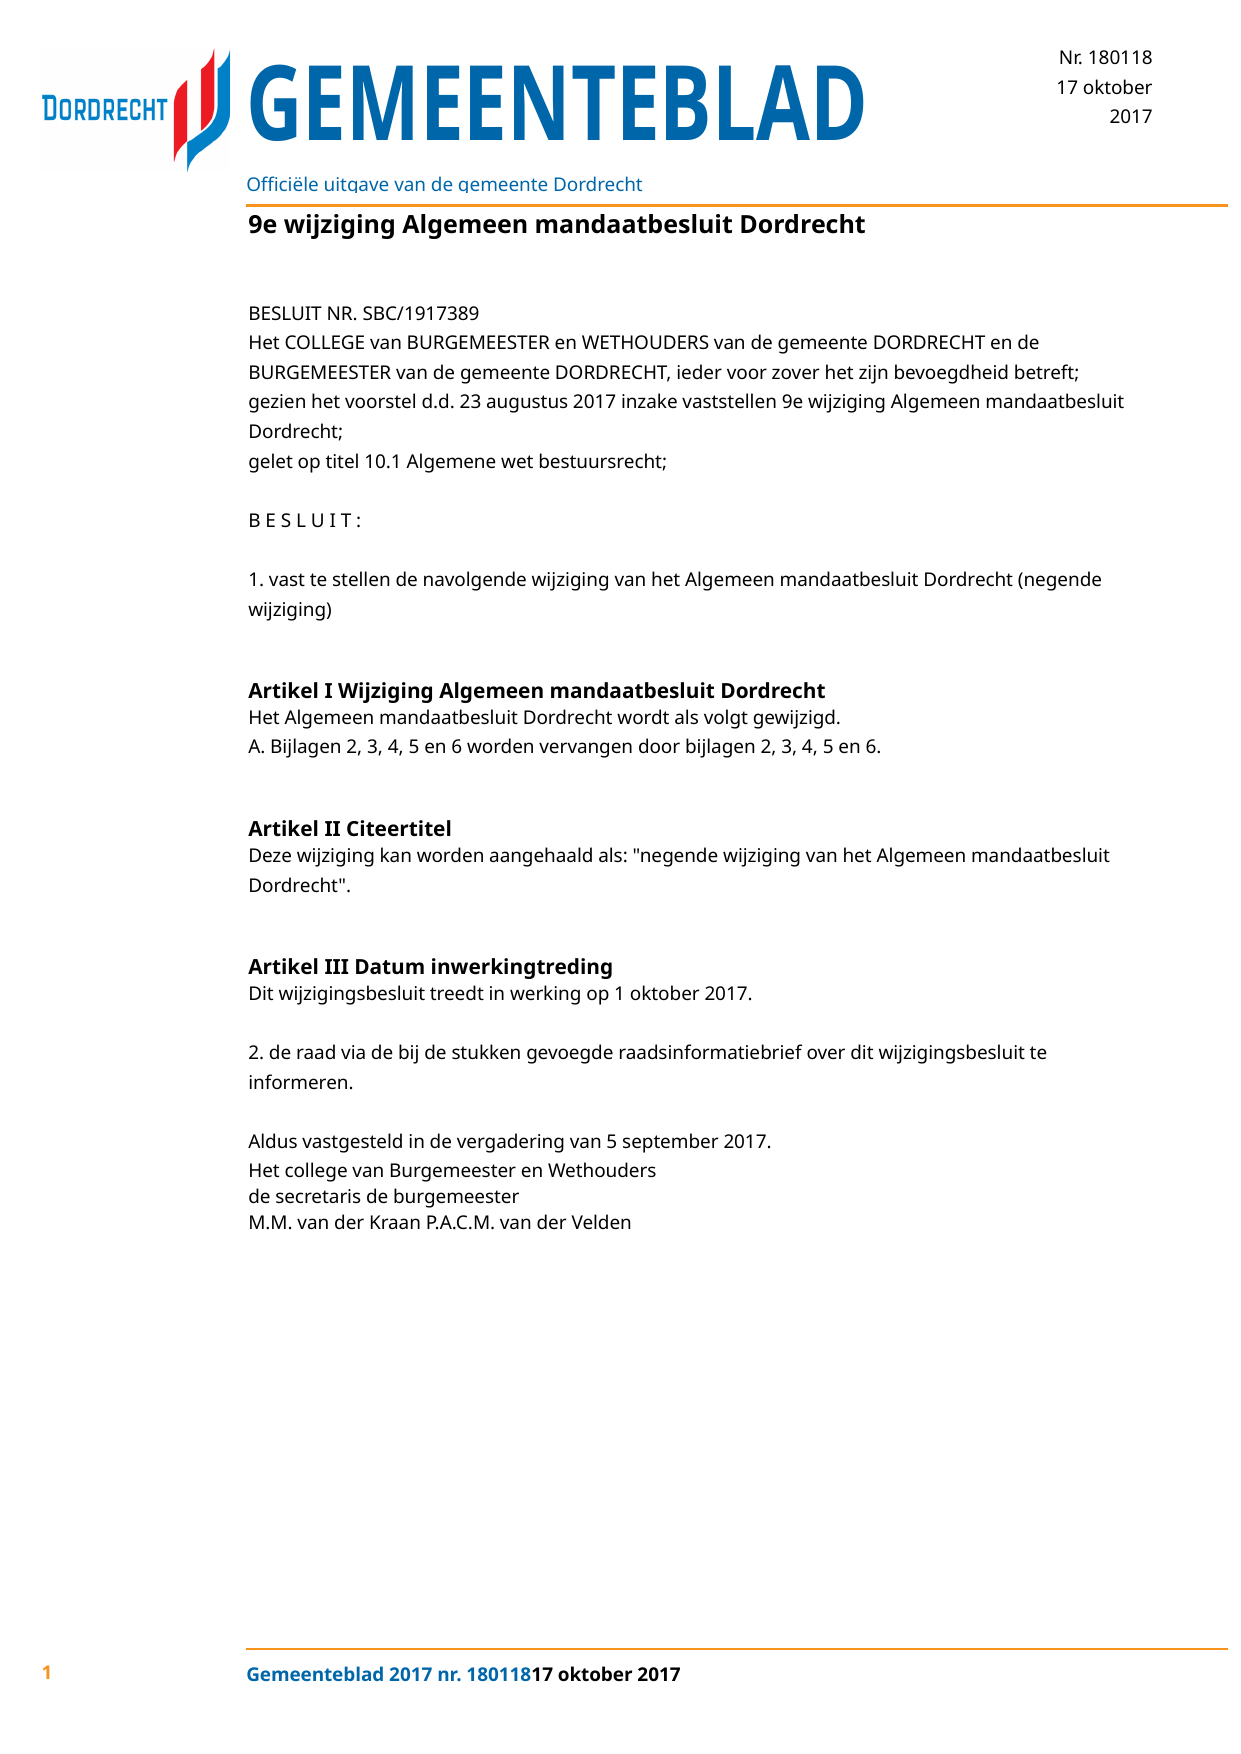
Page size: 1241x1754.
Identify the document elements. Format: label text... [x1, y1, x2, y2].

text Deze wijziging kan worden aangehaald als: "negende wijziging van het Algemeen mandaatbesluit Dordrecht". [248, 842, 1152, 897]
text gelet op titel 10.1 Algemene wet bestuursrecht; [248, 448, 1152, 473]
text A. Bijlagen 2, 3, 4, 5 en 6 worden vervangen door bijlagen 2, 3, 4, 5 en 6. [248, 734, 1152, 759]
text Het Algemeen mandaatbesluit Dordrecht wordt als volgt gewijzigd. [248, 704, 1152, 730]
text 2. de raad via de bij de stukken gevoegde raadsinformatiebrief over dit wijzigingsbesluit te informeren. [248, 1039, 1152, 1095]
text M.M. van der Kraan P.A.C.M. van der Velden [248, 1209, 1152, 1235]
text Het COLLEGE van BURGEMEESTER en WETHOUDERS van de gemeente DORDRECHT en de BURGEMEESTER van de gemeente DORDRECHT, ieder voor zover het zijn bevoegdheid betreft; [248, 329, 1152, 385]
text Aldus vastgesteld in de vergadering van 5 september 2017. [248, 1128, 1152, 1154]
picture [41, 47, 231, 172]
text BESLUIT NR. SBC/1917389 [248, 300, 1152, 326]
text Artikel II Citeertitel [248, 814, 1152, 842]
text 9e wijziging Algemeen mandaatbesluit Dordrecht [248, 207, 1152, 241]
text Dit wijzigingsbesluit treedt in werking op 1 oktober 2017. [248, 980, 1152, 1006]
text gezien het voorstel d.d. 23 augustus 2017 inzake vaststellen 9e wijziging Algemeen mandaatbesluit Dordrecht; [248, 389, 1152, 444]
text Artikel I Wijziging Algemeen mandaatbesluit Dordrecht [248, 676, 1152, 704]
text Het college van Burgemeester en Wethouders [248, 1158, 1152, 1183]
text de secretaris de burgemeester [248, 1183, 1152, 1209]
text 1. vast te stellen de navolgende wijziging van het Algemeen mandaatbesluit Dordrecht (negende wijziging) [248, 566, 1152, 621]
text B E S L U I T : [248, 507, 1152, 533]
text Artikel III Datum inwerkingtreding [248, 952, 1152, 980]
